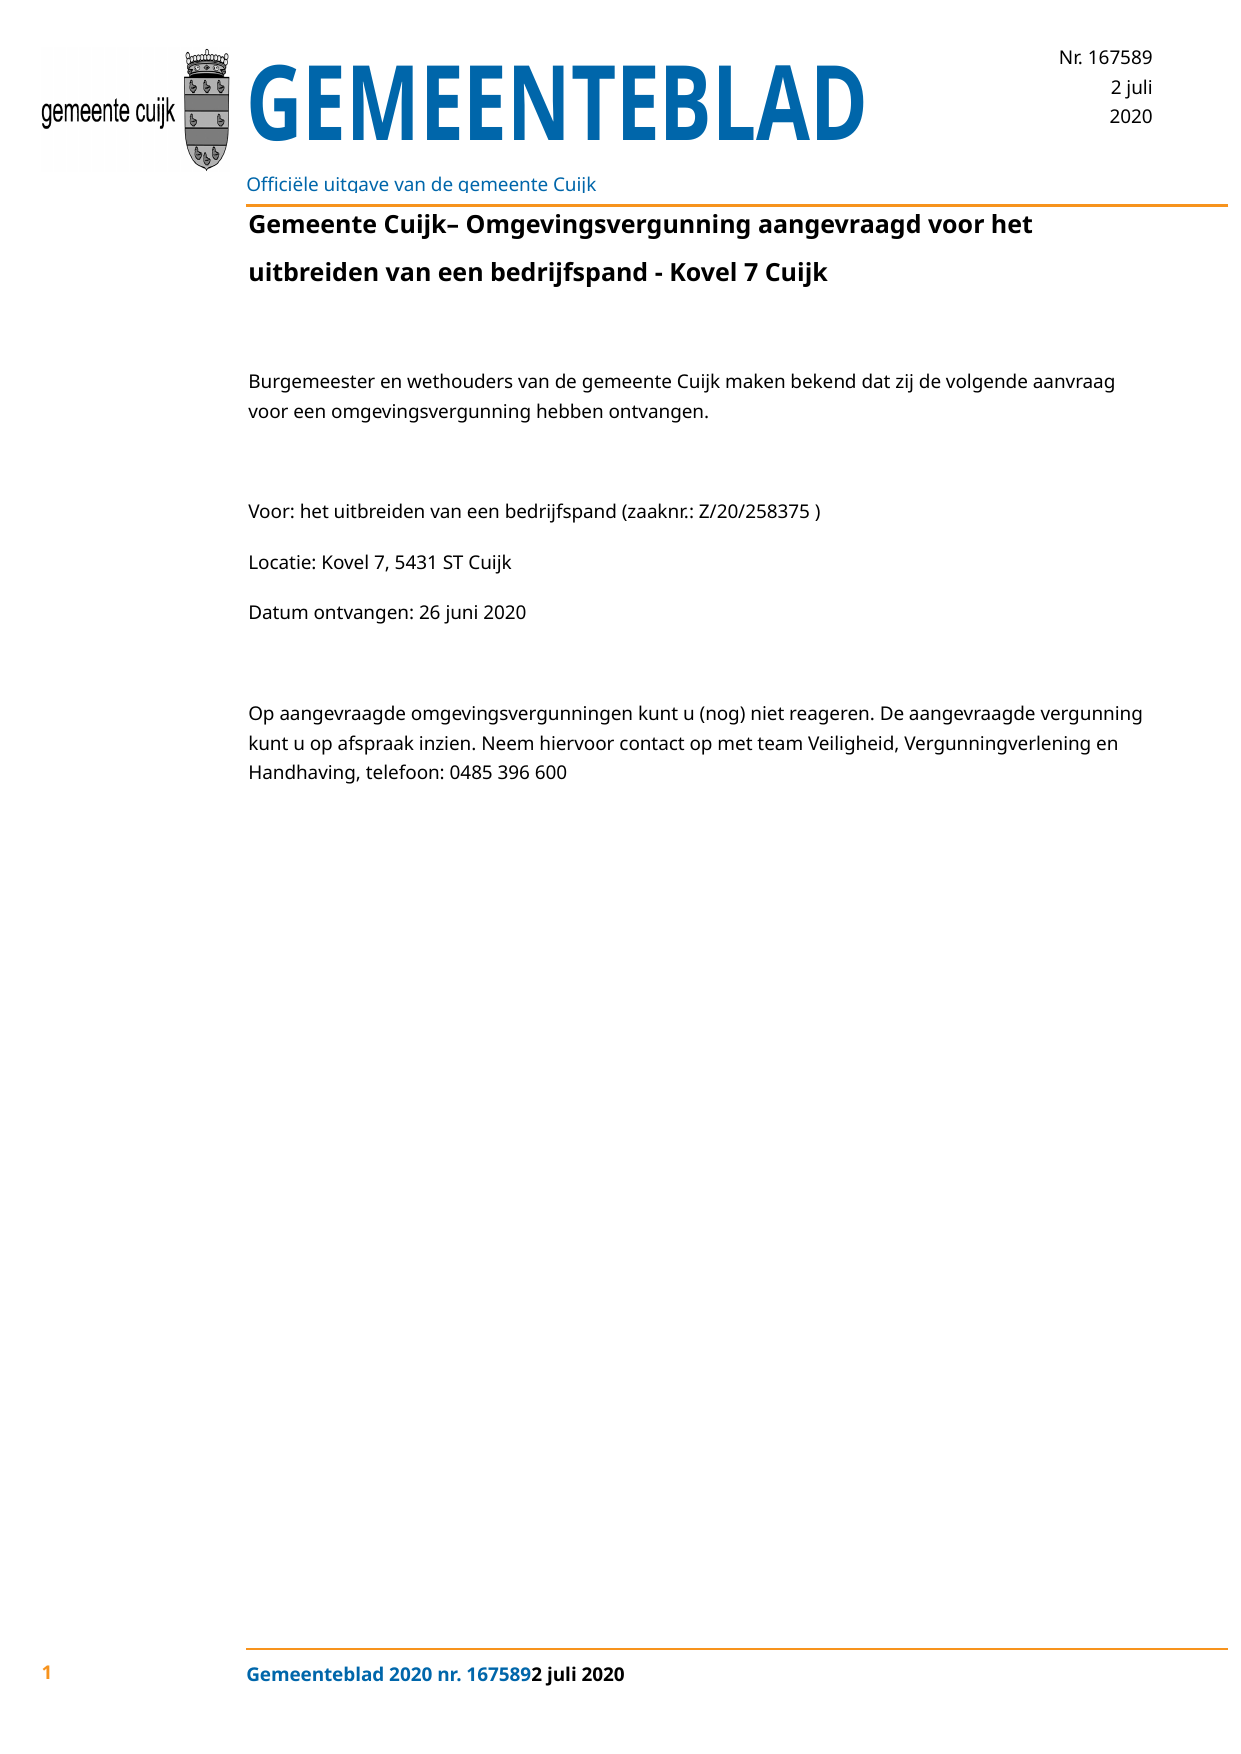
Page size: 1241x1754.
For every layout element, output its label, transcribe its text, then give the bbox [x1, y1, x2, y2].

text Gemeente Cuijk– Omgevingsvergunning aangevraagd voor het uitbreiden van een bedrijfspand - Kovel 7 Cuijk [248, 207, 1152, 288]
text Burgemeester en wethouders van de gemeente Cuijk maken bekend dat zij de volgende aanvraag voor een omgevingsvergunning hebben ontvangen. [248, 368, 1152, 424]
text Locatie: Kovel 7, 5431 ST Cuijk [248, 549, 1152, 575]
text Datum ontvangen: 26 juni 2020 [248, 599, 1152, 625]
text Voor: het uitbreiden van een bedrijfspand (zaaknr.: Z/20/258375 ) [248, 499, 1152, 524]
text Op aangevraagde omgevingsvergunningen kunt u (nog) niet reageren. De aangevraagde vergunning kunt u op afspraak inzien. Neem hiervoor contact op met team Veiligheid, Vergunningverlening en Handhaving, telefoon: 0485 396 600 [248, 700, 1152, 785]
picture [41, 47, 231, 172]
